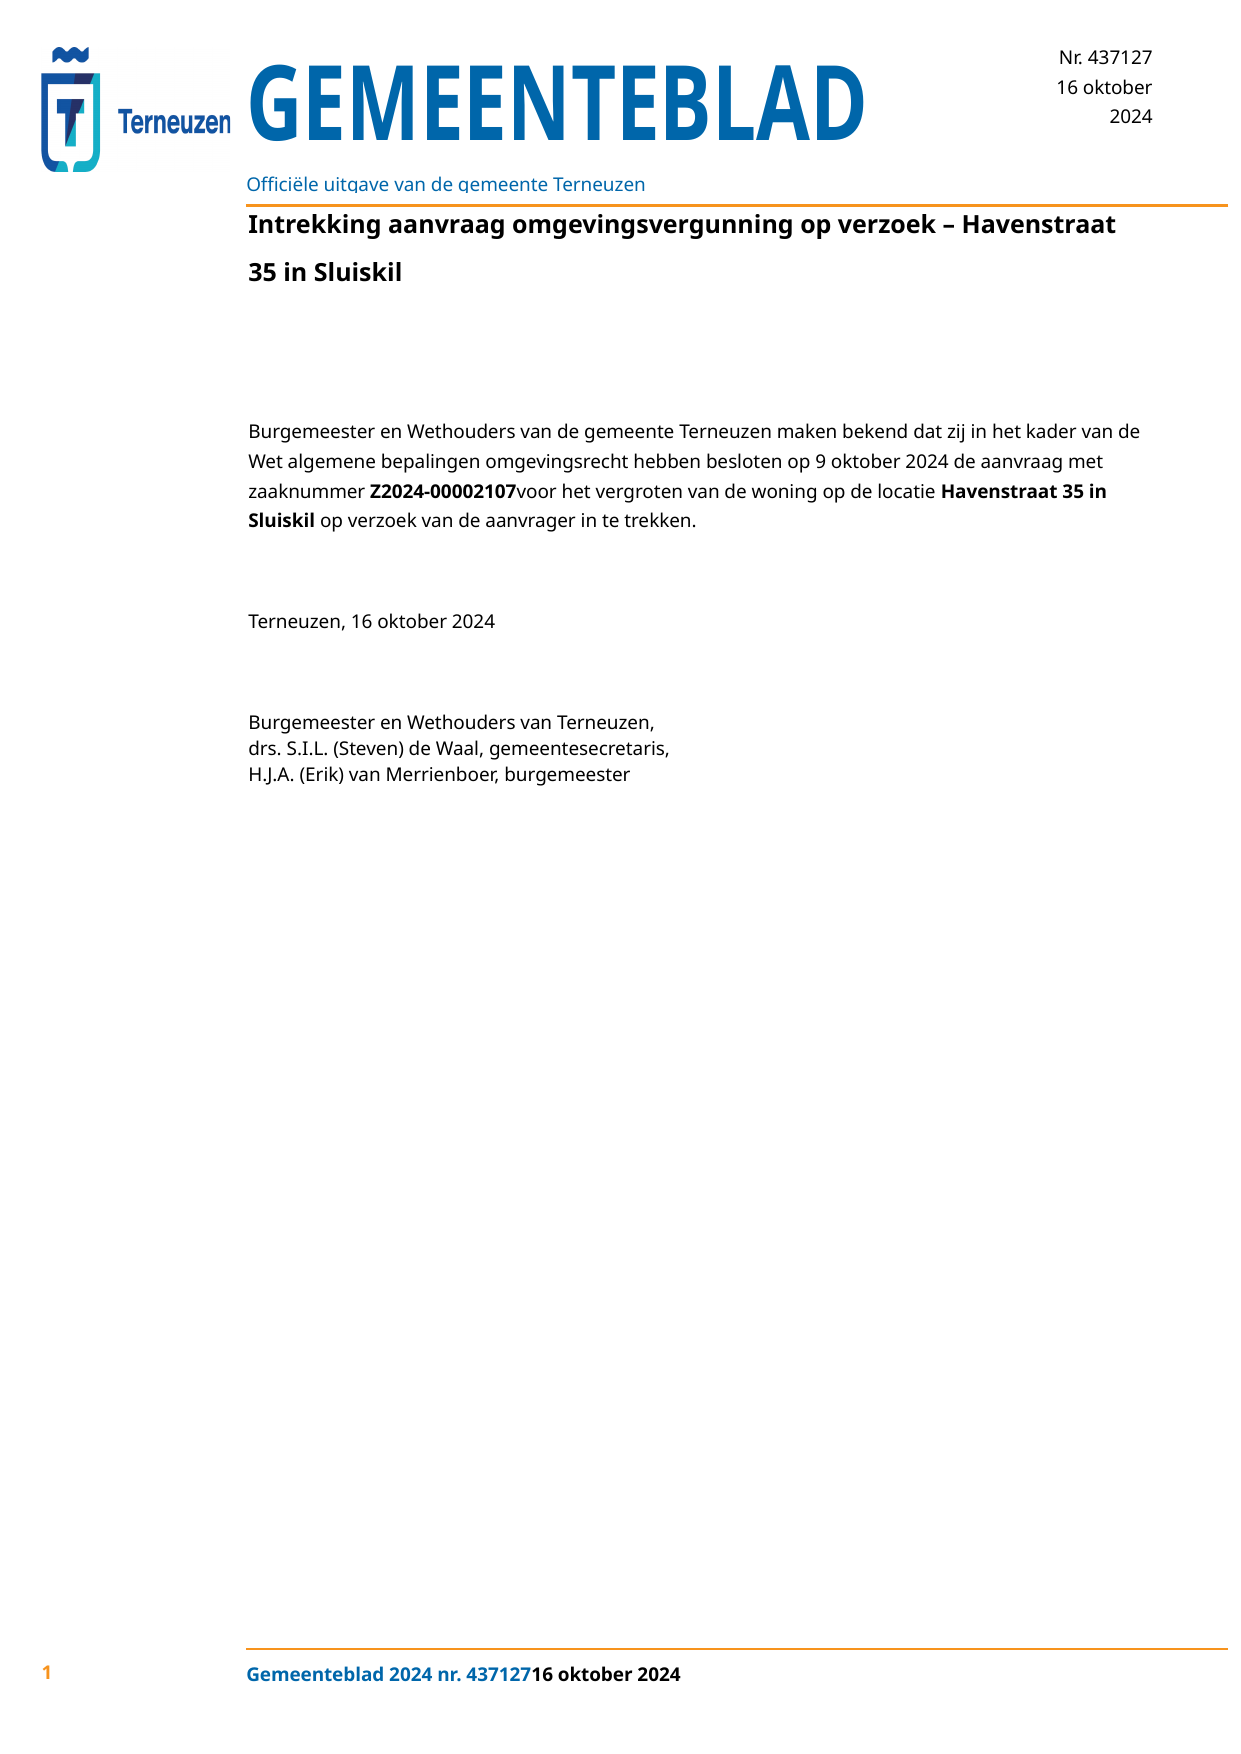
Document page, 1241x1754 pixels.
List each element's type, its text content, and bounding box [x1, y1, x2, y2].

text Burgemeester en Wethouders van de gemeente Terneuzen maken bekend dat zij in het kader van de Wet algemene bepalingen omgevingsrecht hebben besloten op 9 oktober 2024 de aanvraag met zaaknummer Z2024-00002107voor het vergroten van de woning op de locatie Havenstraat 35 in Sluiskil op verzoek van de aanvrager in te trekken. [248, 419, 1152, 533]
table_cell drs. S.I.L. (Steven) de Waal, gemeentesecretaris, [248, 735, 700, 761]
table_header Burgemeester en Wethouders van Terneuzen, [248, 709, 1152, 735]
text Terneuzen, 16 oktober 2024 [248, 608, 1152, 634]
table_cell [700, 786, 1152, 812]
table_cell [248, 786, 700, 812]
text Intrekking aanvraag omgevingsvergunning op verzoek – Havenstraat 35 in Sluiskil [248, 207, 1152, 288]
table_cell [700, 735, 1152, 761]
picture [41, 47, 231, 172]
table_cell H.J.A. (Erik) van Merrienboer, burgemeester [248, 761, 1152, 786]
